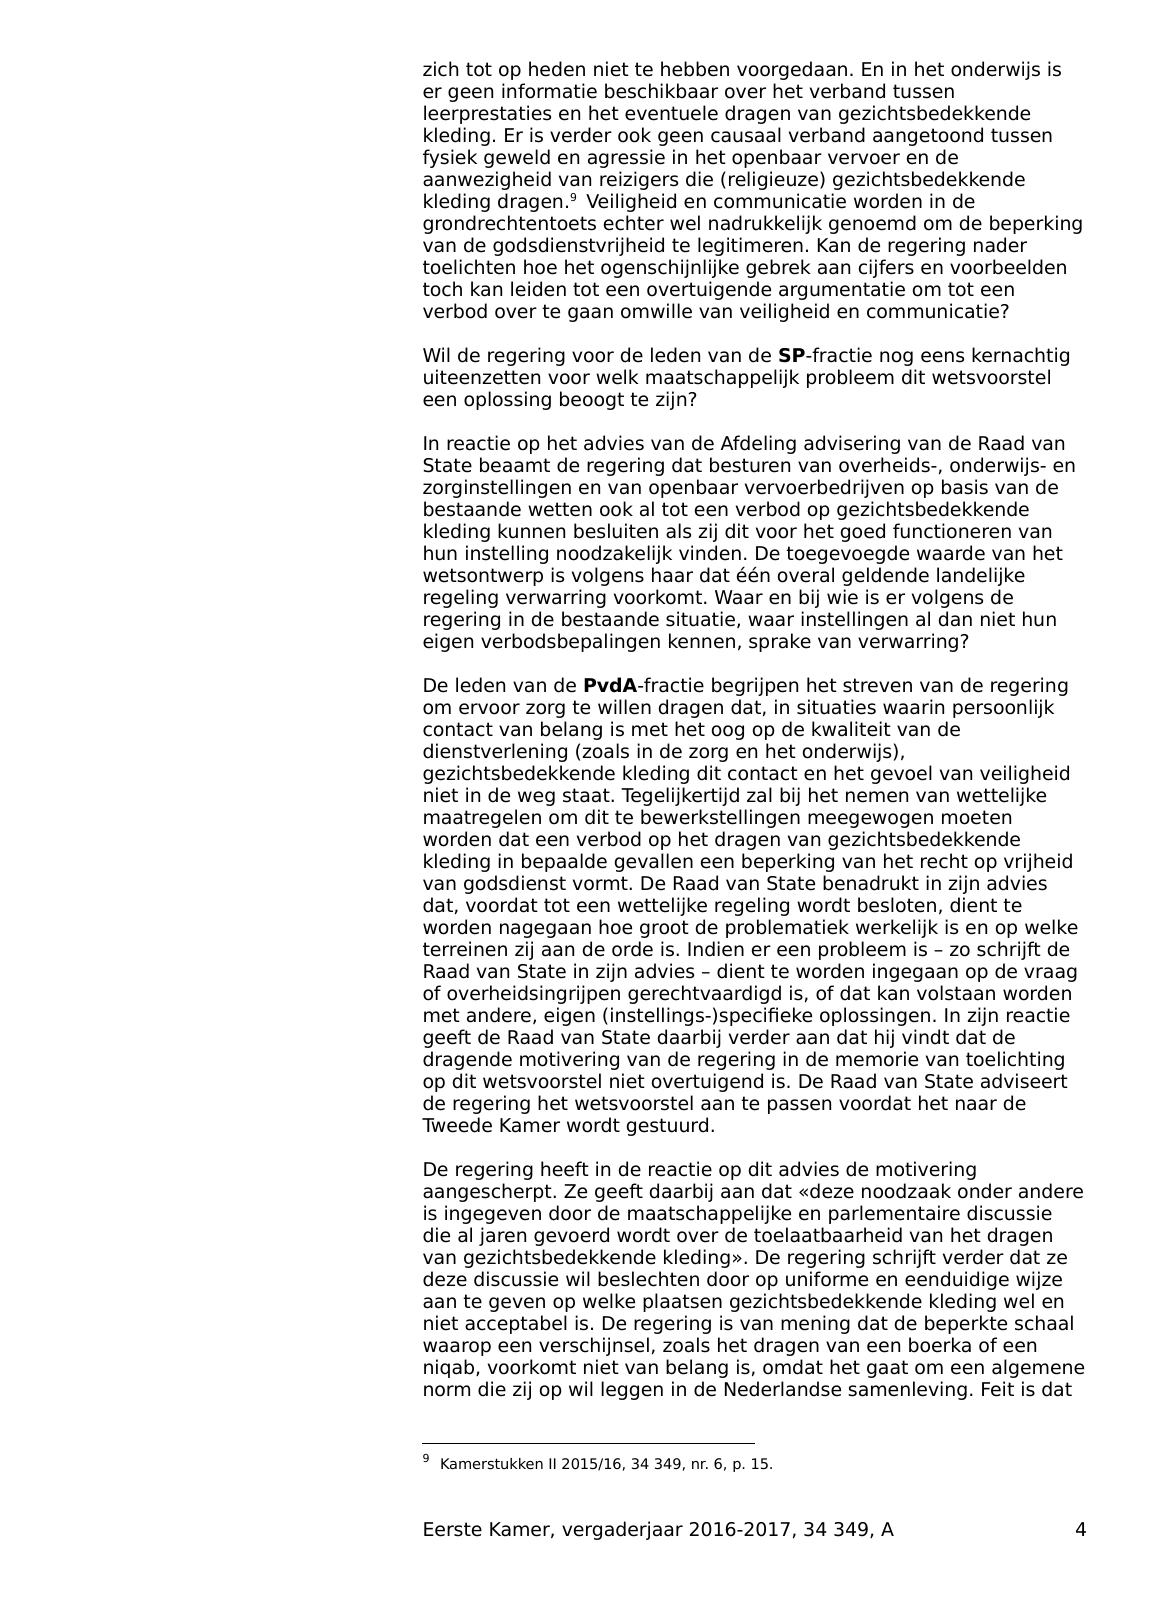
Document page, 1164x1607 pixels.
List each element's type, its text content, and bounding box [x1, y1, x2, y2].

text Wil de regering voor de leden van de SP-fractie nog eens kernachtig uiteenzetten voor welk maatschappelijk probleem dit wetsvoorstel een oplossing beoogt te zijn? [422, 345, 1087, 411]
text De leden van de PvdA-fractie begrijpen het streven van de regering om ervoor zorg te willen dragen dat, in situaties waarin persoonlijk contact van belang is met het oog op de kwaliteit van de dienstverlening (zoals in de zorg en het onderwijs), gezichtsbedekkende kleding dit contact en het gevoel van veiligheid niet in de weg staat. Tegelijkertijd zal bij het nemen van wettelijke maatregelen om dit te bewerkstellingen meegewogen moeten worden dat een verbod op het dragen van gezichtsbedekkende kleding in bepaalde gevallen een beperking van het recht op vrijheid van godsdienst vormt. De Raad van State benadrukt in zijn advies dat, voordat tot een wettelijke regeling wordt besloten, dient te worden nagegaan hoe groot de problematiek werkelijk is en op welke terreinen zij aan de orde is. Indien er een probleem is – zo schrijft de Raad van State in zijn advies – dient te worden ingegaan op de vraag of overheidsingrijpen gerechtvaardigd is, of dat kan volstaan worden met andere, eigen (instellings-)specifieke oplossingen. In zijn reactie geeft de Raad van State daarbij verder aan dat hij vindt dat de dragende motivering van de regering in de memorie van toelichting op dit wetsvoorstel niet overtuigend is. De Raad van State adviseert de regering het wetsvoorstel aan te passen voordat het naar de Tweede Kamer wordt gestuurd. [422, 675, 1087, 1137]
text De regering heeft in de reactie op dit advies de motivering aangescherpt. Ze geeft daarbij aan dat «deze noodzaak onder andere is ingegeven door de maatschappelijke en parlementaire discussie die al jaren gevoerd wordt over de toelaatbaarheid van het dragen van gezichtsbedekkende kleding». De regering schrijft verder dat ze deze discussie wil beslechten door op uniforme en eenduidige wijze aan te geven op welke plaatsen gezichtsbedekkende kleding wel en niet acceptabel is. De regering is van mening dat de beperkte schaal waarop een verschijnsel, zoals het dragen van een boerka of een niqab, voorkomt niet van belang is, omdat het gaat om een algemene norm die zij op wil leggen in de Nederlandse samenleving. Feit is dat [422, 1159, 1087, 1401]
text zich tot op heden niet te hebben voorgedaan. En in het onderwijs is er geen informatie beschikbaar over het verband tussen leerprestaties en het eventuele dragen van gezichtsbedekkende kleding. Er is verder ook geen causaal verband aangetoond tussen fysiek geweld en agressie in het openbaar vervoer en de aanwezigheid van reizigers die (religieuze) gezichtsbedekkende kleding dragen. Veiligheid en communicatie worden in de grondrechtentoets echter wel nadrukkelijk genoemd om de beperking van de godsdienstvrijheid te legitimeren. Kan de regering nader toelichten hoe het ogenschijnlijke gebrek aan cijfers en voorbeelden toch kan leiden tot een overtuigende argumentatie om tot een verbod over te gaan omwille van veiligheid en communicatie? [422, 59, 1087, 323]
text Kamerstukken II 2015/16, 34 349, nr. 6, p. 15. [422, 1452, 1087, 1474]
text In reactie op het advies van de Afdeling advisering van de Raad van State beaamt de regering dat besturen van overheids-, onderwijs- en zorginstellingen en van openbaar vervoerbedrijven op basis van de bestaande wetten ook al tot een verbod op gezichtsbedekkende kleding kunnen besluiten als zij dit voor het goed functioneren van hun instelling noodzakelijk vinden. De toegevoegde waarde van het wetsontwerp is volgens haar dat één overal geldende landelijke regeling verwarring voorkomt. Waar en bij wie is er volgens de regering in de bestaande situatie, waar instellingen al dan niet hun eigen verbodsbepalingen kennen, sprake van verwarring? [422, 433, 1087, 653]
